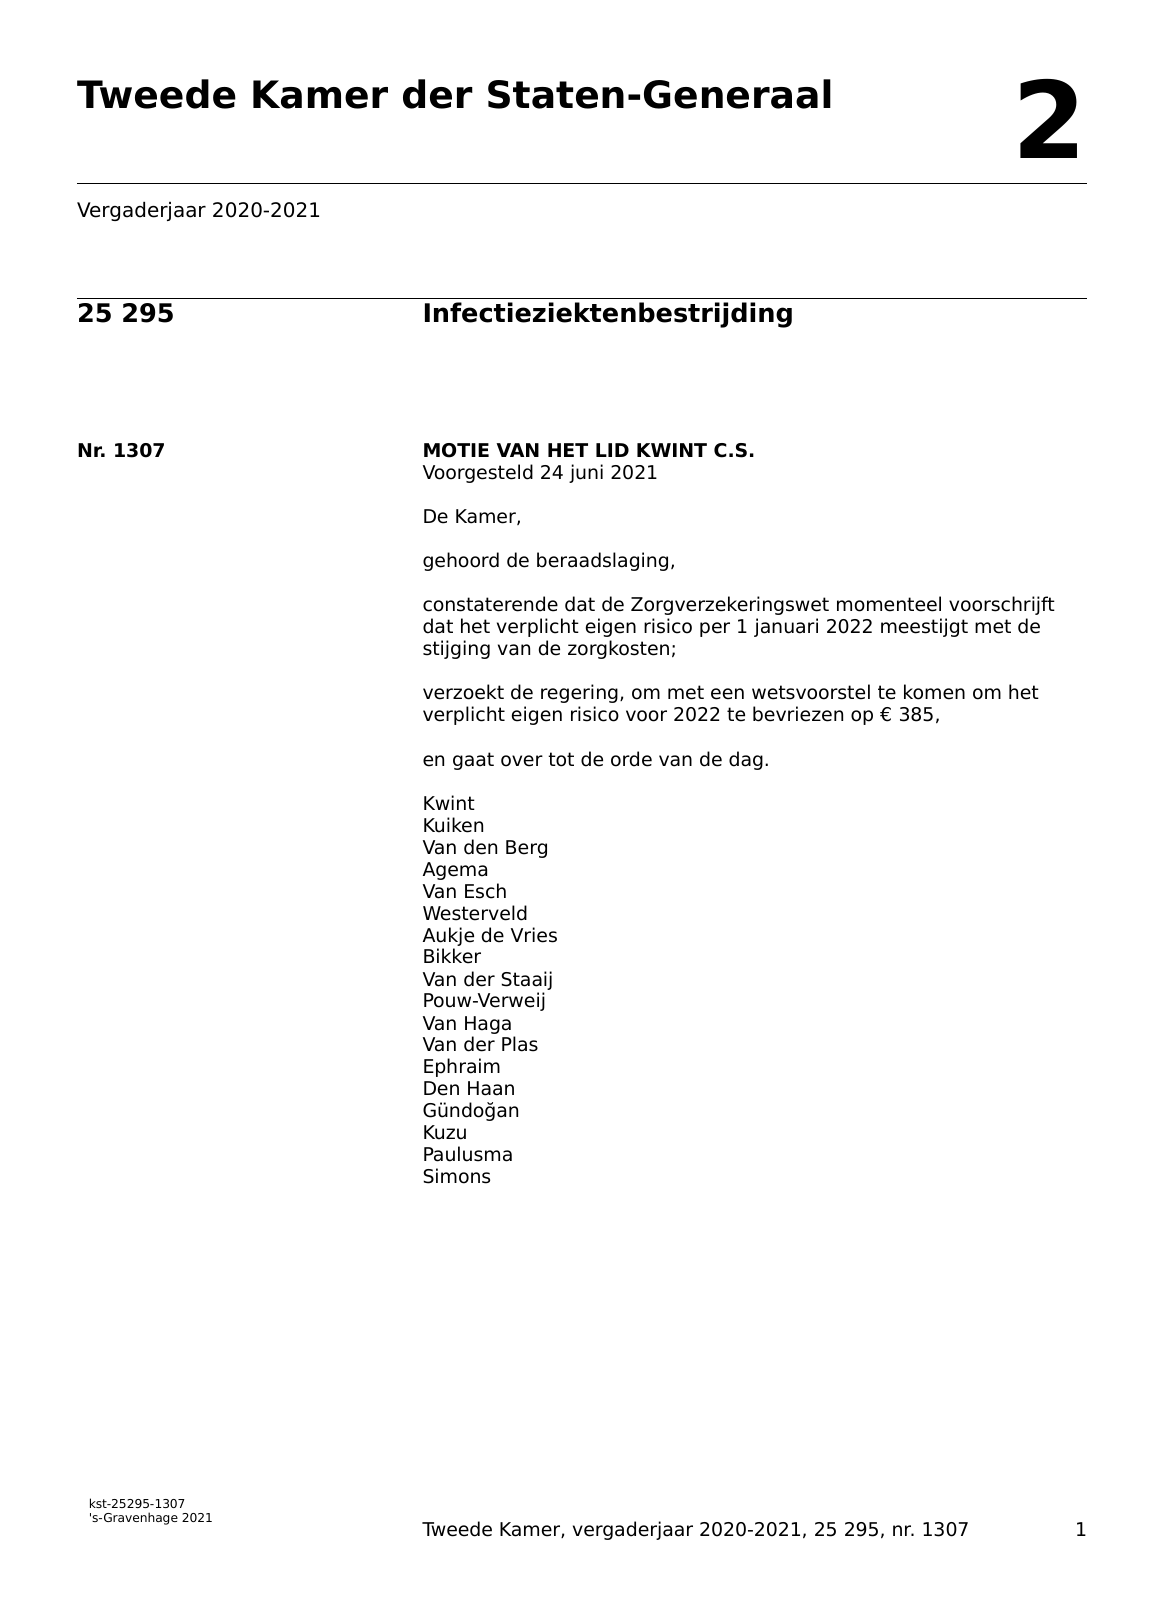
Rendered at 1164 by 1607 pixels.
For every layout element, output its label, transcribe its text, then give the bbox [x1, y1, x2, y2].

text Kwint [422, 793, 1087, 814]
text gehoord de beraadslaging, [422, 550, 1087, 572]
text Ephraim [422, 1056, 1087, 1078]
text Van der Staaij [422, 968, 1087, 990]
text Kuzu [422, 1122, 1087, 1144]
table_cell Vergaderjaar 2020-2021 [77, 184, 1087, 298]
text Den Haan [422, 1078, 1087, 1100]
subtitle Nr. 1307 MOTIE VAN HET LID KWINT C.S. [77, 440, 1087, 462]
text verzoekt de regering, om met een wetsvoorstel te komen om het verplicht eigen risico voor 2022 te bevriezen op € 385, [422, 682, 1087, 726]
text Van Haga [422, 1012, 1087, 1034]
text Bikker [422, 946, 1087, 968]
text Paulusma [422, 1144, 1087, 1166]
text Westerveld [422, 902, 1087, 924]
text Kuiken [422, 814, 1087, 837]
text Van Esch [422, 881, 1087, 902]
text Pouw-Verweij [422, 990, 1087, 1012]
text Simons [422, 1166, 1087, 1188]
text Agema [422, 858, 1087, 881]
text Aukje de Vries [422, 924, 1087, 946]
text Gündoğan [422, 1100, 1087, 1122]
text kst-25295-1307 [88, 1497, 323, 1511]
text constaterende dat de Zorgverzekeringswet momenteel voorschrijft dat het verplicht eigen risico per 1 januari 2022 meestijgt met de stijging van de zorgkosten; [422, 594, 1087, 660]
text De Kamer, [422, 506, 1087, 528]
table_header Tweede Kamer der Staten-Generaal [77, 59, 886, 183]
subtitle 25 295 Infectieziektenbestrijding [77, 299, 1087, 329]
text 's-Gravenhage 2021 [88, 1511, 323, 1525]
text Van der Plas [422, 1034, 1087, 1056]
text en gaat over tot de orde van de dag. [422, 748, 1087, 770]
text Voorgesteld 24 juni 2021 [422, 462, 1087, 484]
table_header 2 [886, 59, 1087, 183]
text Van den Berg [422, 837, 1087, 858]
